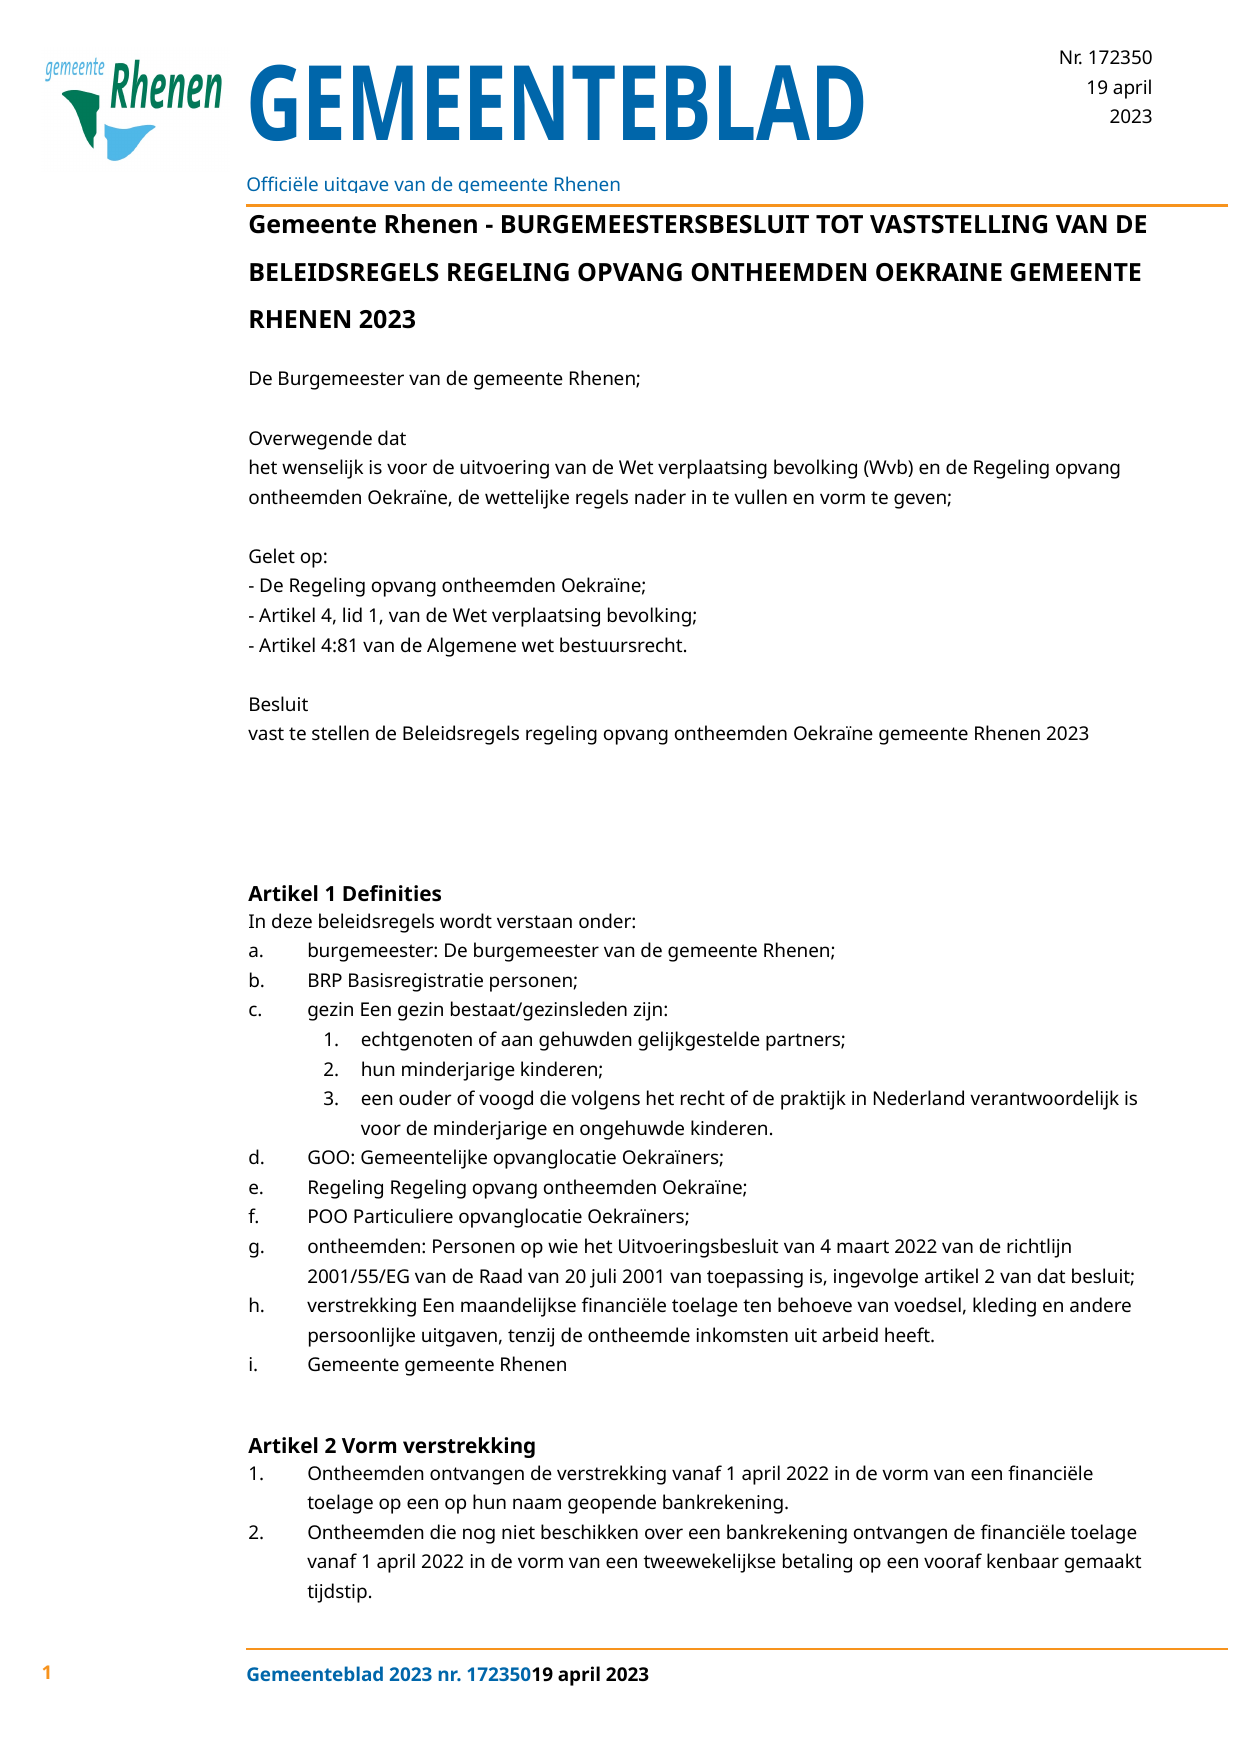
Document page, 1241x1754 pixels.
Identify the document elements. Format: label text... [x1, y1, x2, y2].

text Artikel 2 Vorm verstrekking [248, 1432, 1152, 1460]
text Artikel 1 Definities [248, 879, 1152, 908]
list Ontheemden ontvangen de verstrekking vanaf 1 april 2022 in de vorm van een financiële toelage op een op hun naam geopende bankrekening. [248, 1460, 1152, 1515]
text vast te stellen de Beleidsregels regeling opvang ontheemden Oekraïne gemeente Rhenen 2023 [248, 721, 1152, 746]
text Besluit [248, 691, 1152, 717]
text Gelet op: [248, 543, 1152, 569]
list hun minderjarige kinderen; [323, 1056, 1152, 1081]
picture [41, 47, 231, 172]
text het wenselijk is voor de uitvoering van de Wet verplaatsing bevolking (Wvb) en de Regeling opvang ontheemden Oekraïne, de wettelijke regels nader in te vullen en vorm te geven; [248, 454, 1152, 509]
list Gemeente gemeente Rhenen [248, 1352, 1152, 1377]
text Gemeente Rhenen - BURGEMEESTERSBESLUIT TOT VASTSTELLING VAN DE BELEIDSREGELS REGELING OPVANG ONTHEEMDEN OEKRAINE GEMEENTE RHENEN 2023 [248, 207, 1152, 336]
list GOO: Gemeentelijke opvanglocatie Oekraïners; [248, 1144, 1152, 1170]
list gezin Een gezin bestaat/gezinsleden zijn: [248, 997, 1152, 1022]
list ontheemden: Personen op wie het Uitvoeringsbesluit van 4 maart 2022 van de richtlijn 2001/55/EG van de Raad van 20 juli 2001 van toepassing is, ingevolge artikel 2 van dat besluit; [248, 1233, 1152, 1288]
list een ouder of voogd die volgens het recht of de praktijk in Nederland verantwoordelijk is voor de minderjarige en ongehuwde kinderen. [323, 1085, 1152, 1141]
text - Artikel 4:81 van de Algemene wet bestuursrecht. [248, 632, 1152, 657]
list Regeling Regeling opvang ontheemden Oekraïne; [248, 1174, 1152, 1200]
list POO Particuliere opvanglocatie Oekraïners; [248, 1204, 1152, 1229]
text - Artikel 4, lid 1, van de Wet verplaatsing bevolking; [248, 602, 1152, 628]
text De Burgemeester van de gemeente Rhenen; [248, 366, 1152, 391]
list echtgenoten of aan gehuwden gelijkgestelde partners; [323, 1026, 1152, 1052]
list BRP Basisregistratie personen; [248, 967, 1152, 993]
list verstrekking Een maandelijkse financiële toelage ten behoeve van voedsel, kleding en andere persoonlijke uitgaven, tenzij de ontheemde inkomsten uit arbeid heeft. [248, 1292, 1152, 1348]
list burgemeester: De burgemeester van de gemeente Rhenen; [248, 937, 1152, 963]
list Ontheemden die nog niet beschikken over een bankrekening ontvangen de financiële toelage vanaf 1 april 2022 in de vorm van een tweewekelijkse betaling op een vooraf kenbaar gemaakt tijdstip. [248, 1519, 1152, 1604]
text Overwegende dat [248, 425, 1152, 450]
text - De Regeling opvang ontheemden Oekraïne; [248, 573, 1152, 598]
text In deze beleidsregels wordt verstaan onder: [248, 908, 1152, 933]
